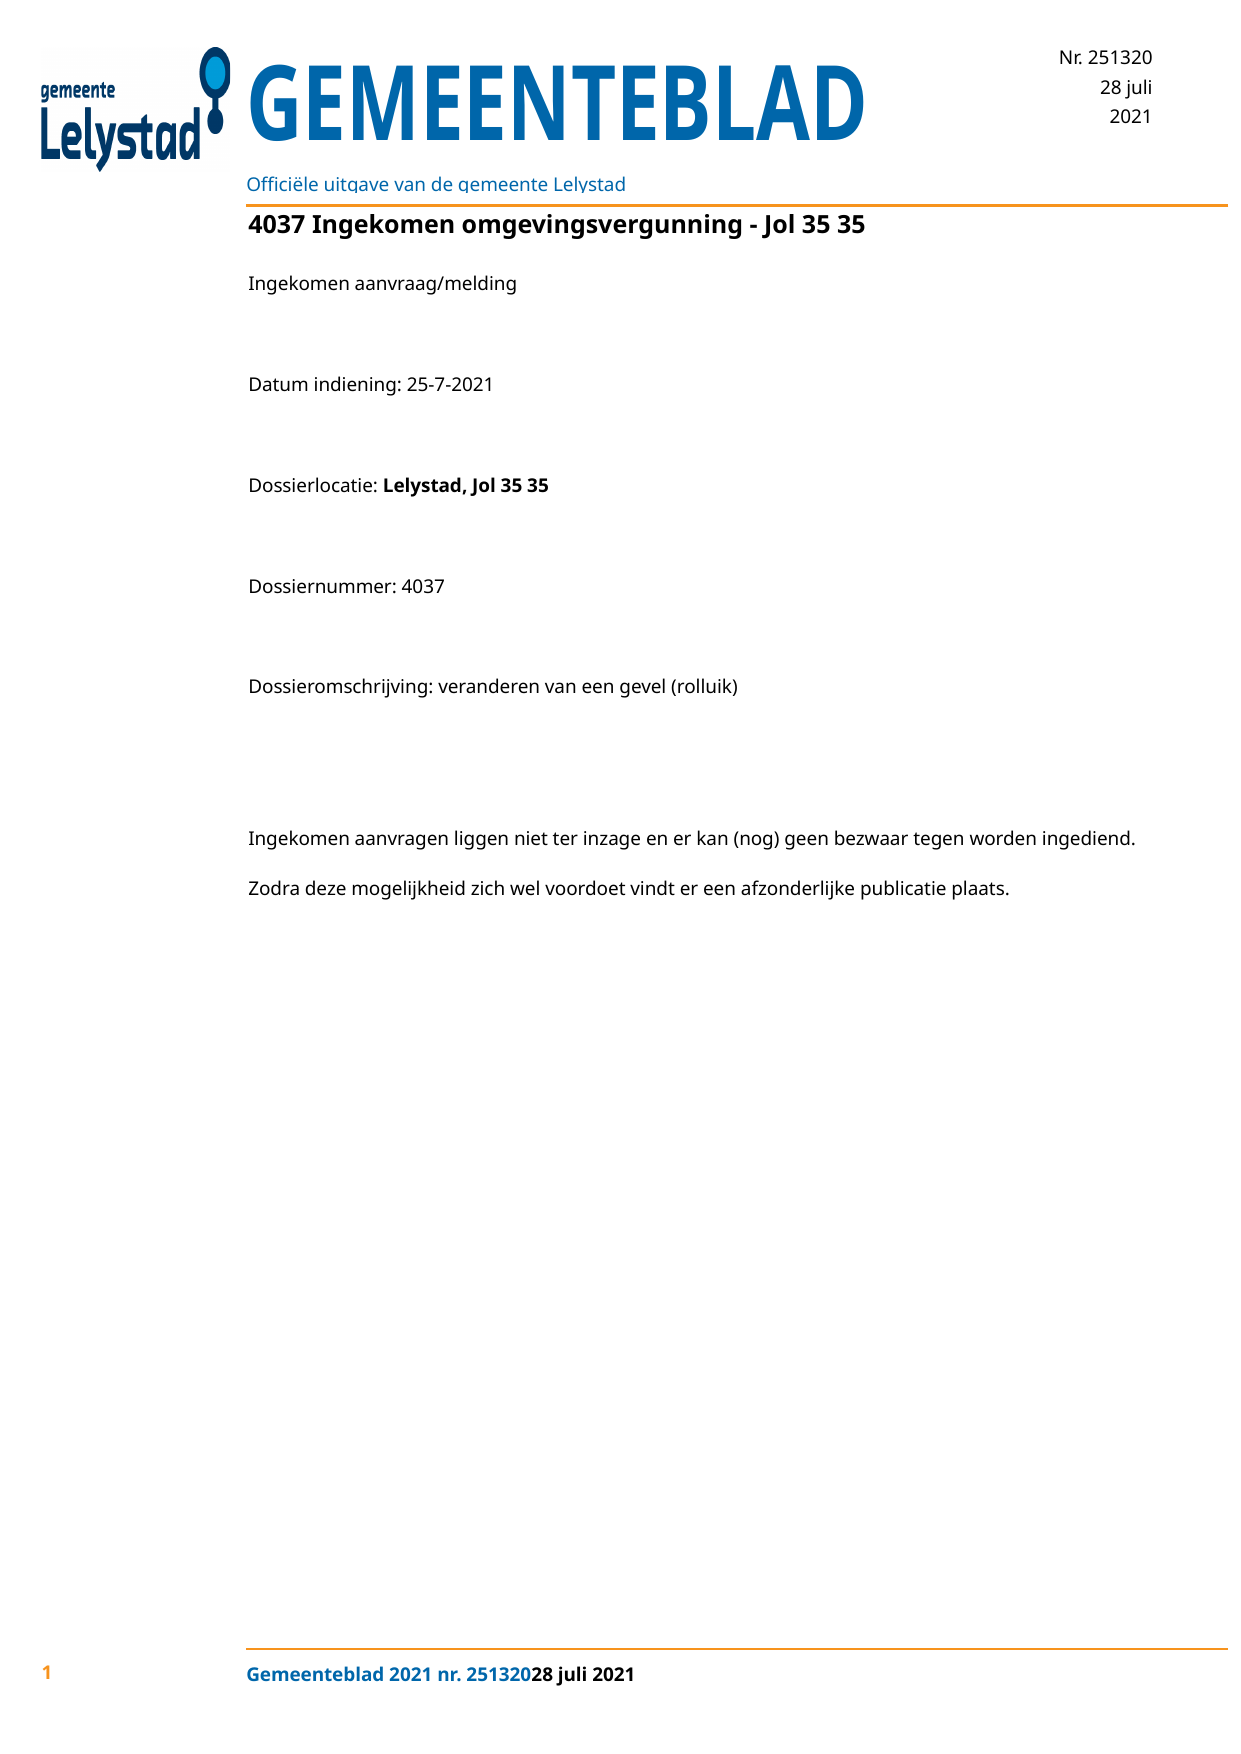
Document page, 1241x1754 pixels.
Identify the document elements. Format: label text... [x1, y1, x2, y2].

text Zodra deze mogelijkheid zich wel voordoet vindt er een afzonderlijke publicatie plaats. [248, 875, 1152, 901]
text Ingekomen aanvragen liggen niet ter inzage en er kan (nog) geen bezwaar tegen worden ingediend. [248, 825, 1152, 851]
text Dossierlocatie: Lelystad, Jol 35 35 [248, 472, 1152, 498]
text 4037 Ingekomen omgevingsvergunning - Jol 35 35 [248, 207, 1152, 241]
text Dossiernummer: 4037 [248, 573, 1152, 598]
picture [41, 47, 231, 172]
text Ingekomen aanvraag/melding [248, 270, 1152, 296]
text Dossieromschrijving: veranderen van een gevel (rolluik) [248, 674, 1152, 699]
text Datum indiening: 25-7-2021 [248, 371, 1152, 397]
